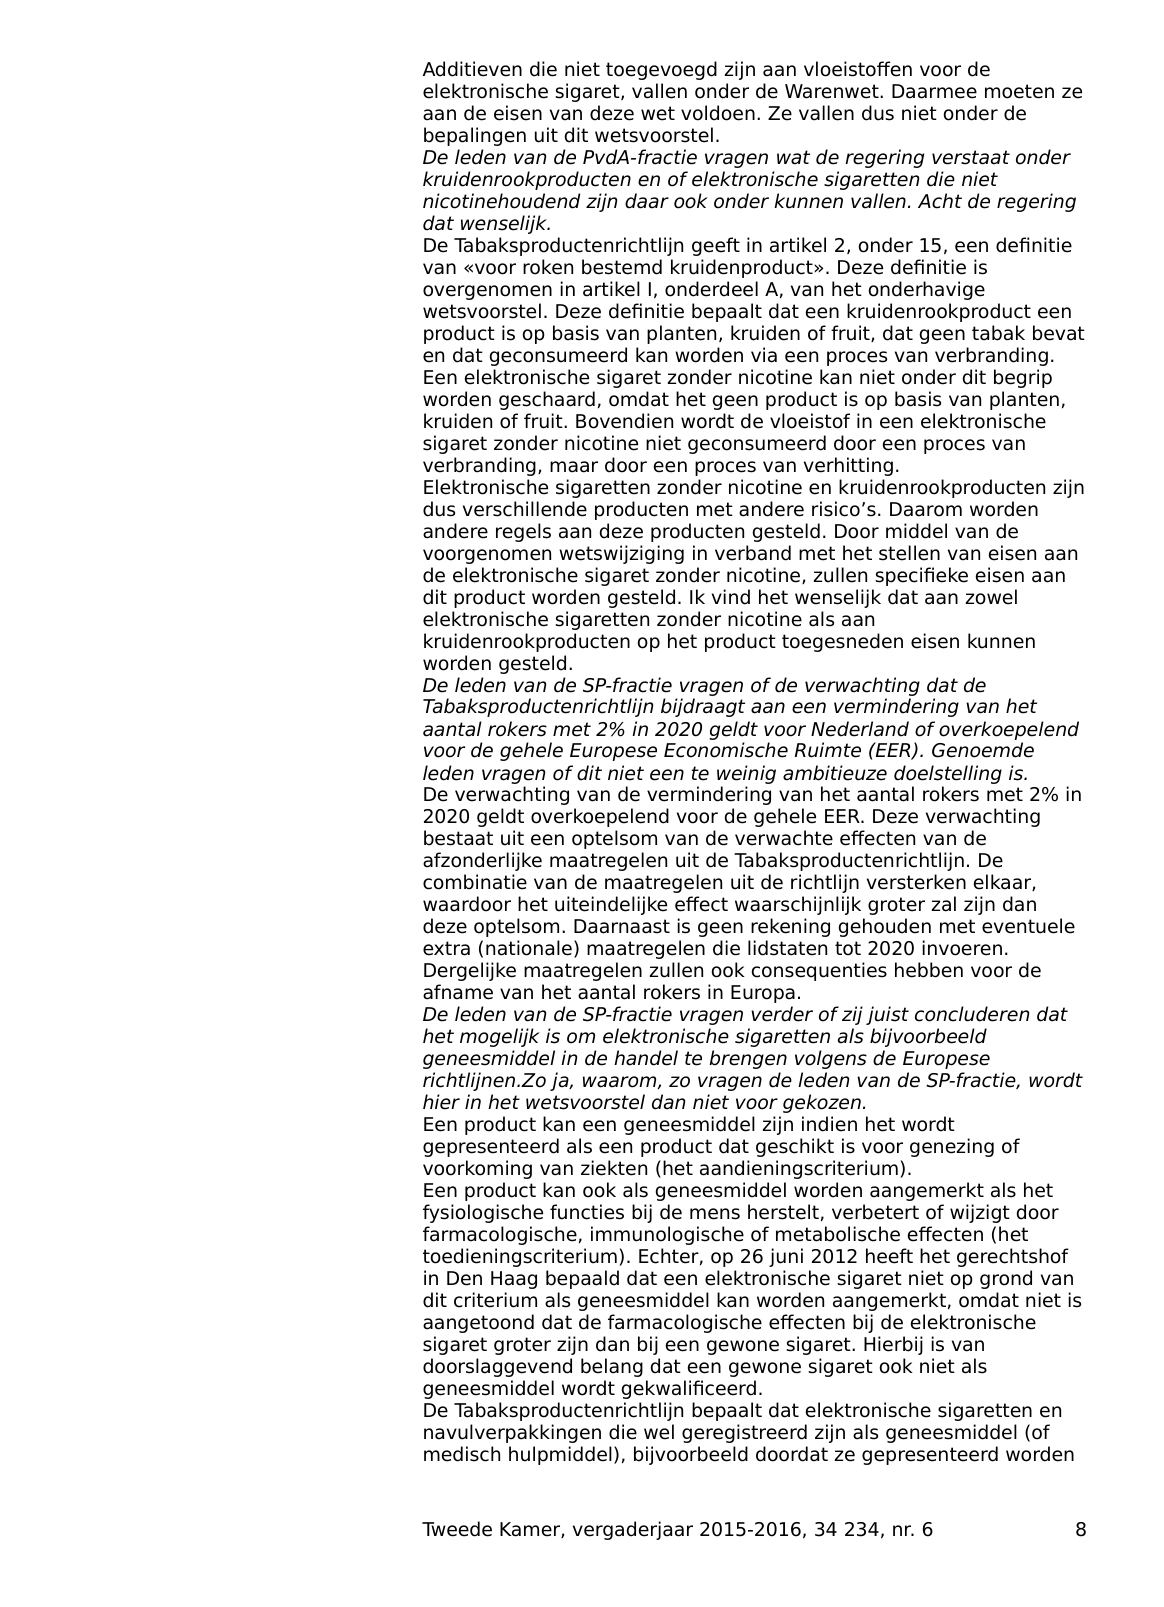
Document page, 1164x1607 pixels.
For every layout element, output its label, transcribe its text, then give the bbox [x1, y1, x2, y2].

text Elektronische sigaretten zonder nicotine en kruidenrookproducten zijn dus verschillende producten met andere risico’s. Daarom worden andere regels aan deze producten gesteld. Door middel van de voorgenomen wetswijziging in verband met het stellen van eisen aan de elektronische sigaret zonder nicotine, zullen specifieke eisen aan dit product worden gesteld. Ik vind het wenselijk dat aan zowel elektronische sigaretten zonder nicotine als aan kruidenrookproducten op het product toegesneden eisen kunnen worden gesteld. [422, 477, 1087, 674]
text De Tabaksproductenrichtlijn geeft in artikel 2, onder 15, een definitie van «voor roken bestemd kruidenproduct». Deze definitie is overgenomen in artikel I, onderdeel A, van het onderhavige wetsvoorstel. Deze definitie bepaalt dat een kruidenrookproduct een product is op basis van planten, kruiden of fruit, dat geen tabak bevat en dat geconsumeerd kan worden via een proces van verbranding. Een elektronische sigaret zonder nicotine kan niet onder dit begrip worden geschaard, omdat het geen product is op basis van planten, kruiden of fruit. Bovendien wordt de vloeistof in een elektronische sigaret zonder nicotine niet geconsumeerd door een proces van verbranding, maar door een proces van verhitting. [422, 235, 1087, 477]
text De Tabaksproductenrichtlijn bepaalt dat elektronische sigaretten en navulverpakkingen die wel geregistreerd zijn als geneesmiddel (of medisch hulpmiddel), bijvoorbeeld doordat ze gepresenteerd worden [422, 1400, 1087, 1466]
text Een product kan een geneesmiddel zijn indien het wordt gepresenteerd als een product dat geschikt is voor genezing of voorkoming van ziekten (het aandieningscriterium). [422, 1114, 1087, 1180]
text De leden van de SP-fractie vragen verder of zij juist concluderen dat het mogelijk is om elektronische sigaretten als bijvoorbeeld geneesmiddel in de handel te brengen volgens de Europese richtlijnen.Zo ja, waarom, zo vragen de leden van de SP-fractie, wordt hier in het wetsvoorstel dan niet voor gekozen. [422, 1004, 1087, 1114]
text Een product kan ook als geneesmiddel worden aangemerkt als het fysiologische functies bij de mens herstelt, verbetert of wijzigt door farmacologische, immunologische of metabolische effecten (het toedieningscriterium). Echter, op 26 juni 2012 heeft het gerechtshof in Den Haag bepaald dat een elektronische sigaret niet op grond van dit criterium als geneesmiddel kan worden aangemerkt, omdat niet is aangetoond dat de farmacologische effecten bij de elektronische sigaret groter zijn dan bij een gewone sigaret. Hierbij is van doorslaggevend belang dat een gewone sigaret ook niet als geneesmiddel wordt gekwalificeerd. [422, 1180, 1087, 1400]
text De leden van de PvdA-fractie vragen wat de regering verstaat onder kruidenrookproducten en of elektronische sigaretten die niet nicotinehoudend zijn daar ook onder kunnen vallen. Acht de regering dat wenselijk. [422, 147, 1087, 235]
text Additieven die niet toegevoegd zijn aan vloeistoffen voor de elektronische sigaret, vallen onder de Warenwet. Daarmee moeten ze aan de eisen van deze wet voldoen. Ze vallen dus niet onder de bepalingen uit dit wetsvoorstel. [422, 59, 1087, 147]
text De leden van de SP-fractie vragen of de verwachting dat de Tabaksproductenrichtlijn bijdraagt aan een vermindering van het aantal rokers met 2% in 2020 geldt voor Nederland of overkoepelend voor de gehele Europese Economische Ruimte (EER). Genoemde leden vragen of dit niet een te weinig ambitieuze doelstelling is. [422, 674, 1087, 784]
text De verwachting van de vermindering van het aantal rokers met 2% in 2020 geldt overkoepelend voor de gehele EER. Deze verwachting bestaat uit een optelsom van de verwachte effecten van de afzonderlijke maatregelen uit de Tabaksproductenrichtlijn. De combinatie van de maatregelen uit de richtlijn versterken elkaar, waardoor het uiteindelijke effect waarschijnlijk groter zal zijn dan deze optelsom. Daarnaast is geen rekening gehouden met eventuele extra (nationale) maatregelen die lidstaten tot 2020 invoeren. Dergelijke maatregelen zullen ook consequenties hebben voor de afname van het aantal rokers in Europa. [422, 784, 1087, 1004]
